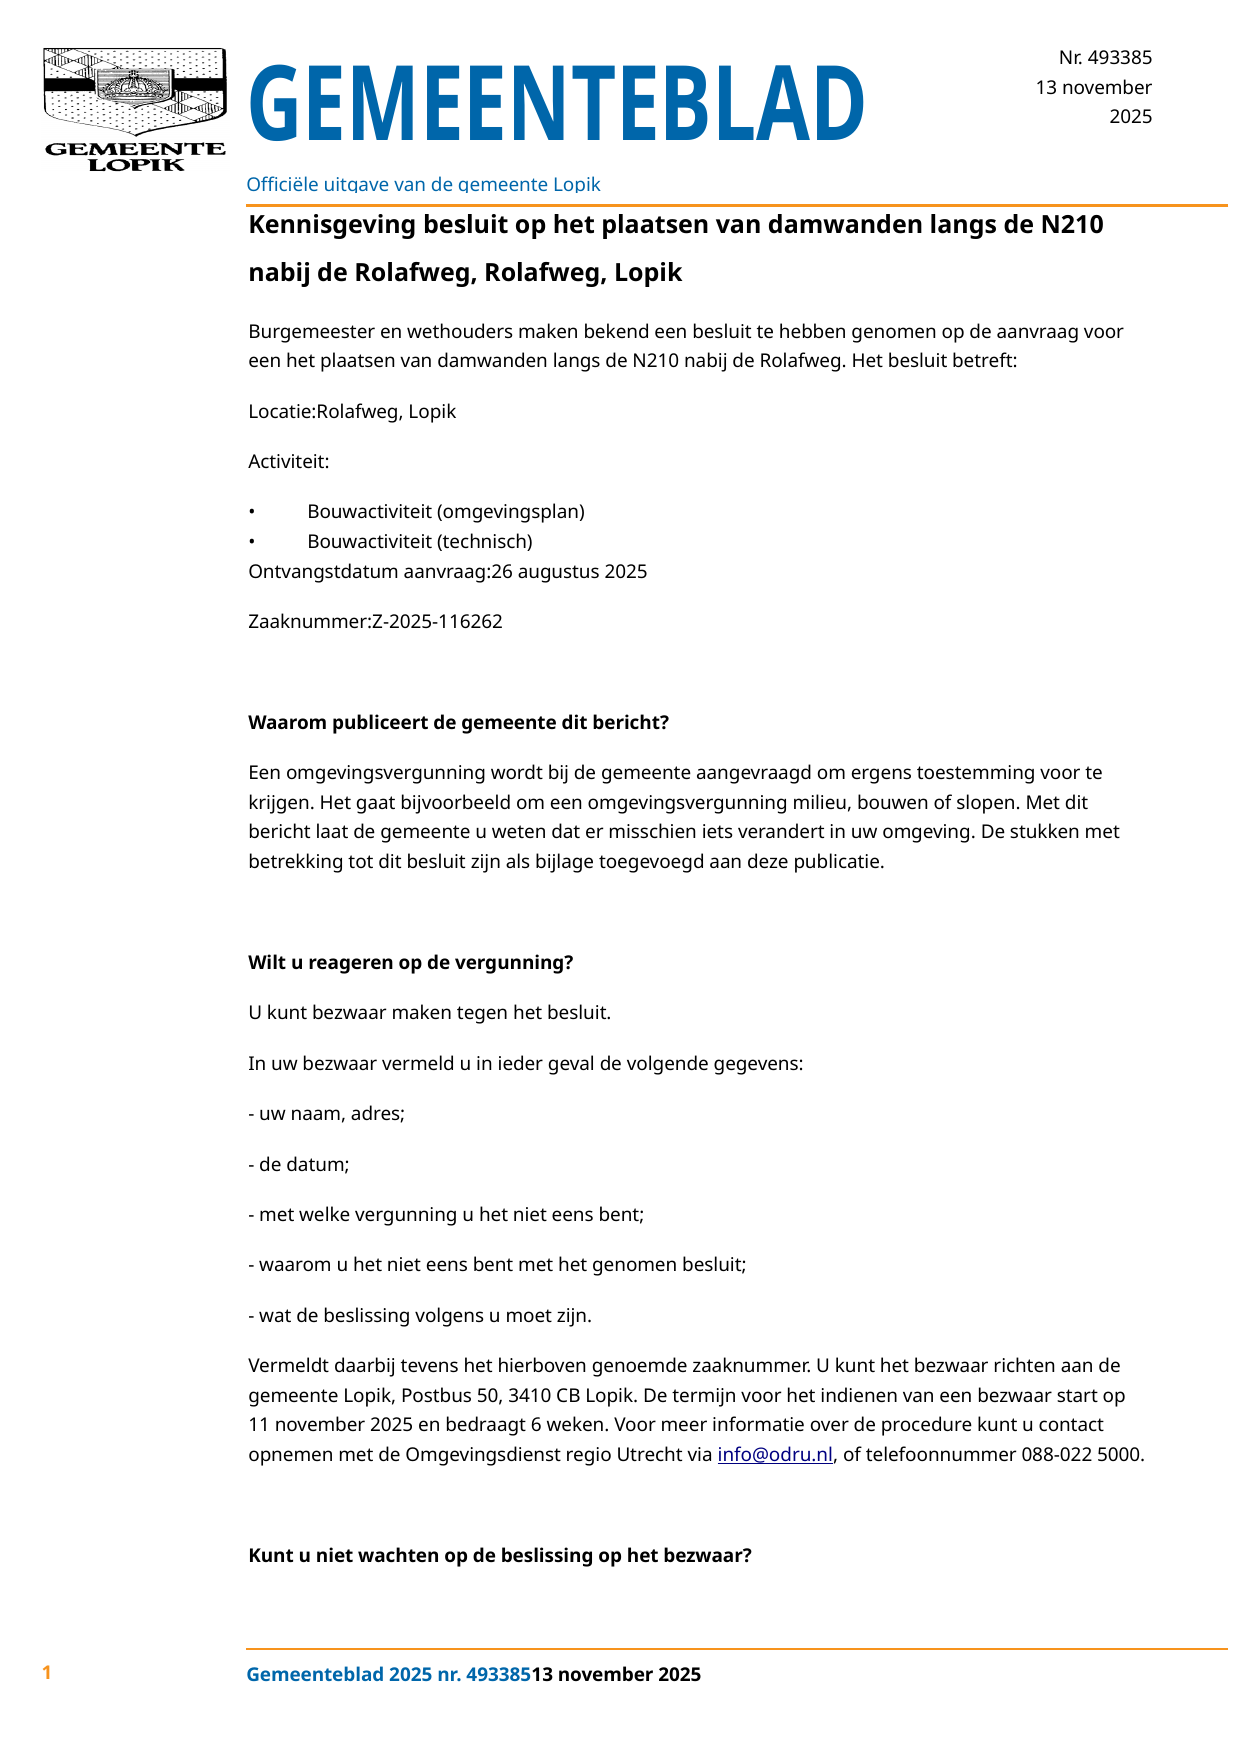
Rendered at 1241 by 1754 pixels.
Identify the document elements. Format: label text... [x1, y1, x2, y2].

picture [41, 47, 231, 172]
text ​​​​​​​Kennisgeving besluit op het plaatsen van damwanden langs de N210 nabij de Rolafweg, Rolafweg, Lopik [248, 207, 1152, 288]
text Waarom publiceert de gemeente dit bericht? [248, 709, 1152, 735]
text - wat de beslissing volgens u moet zijn. [248, 1302, 1152, 1328]
text Een omgevingsvergunning wordt bij de gemeente aangevraagd om ergens toestemming voor te krijgen. Het gaat bijvoorbeeld om een omgevingsvergunning milieu, bouwen of slopen. Met dit bericht laat de gemeente u weten dat er misschien iets verandert in uw omgeving. De stukken met betrekking tot dit besluit zijn als bijlage toegevoegd aan deze publicatie. [248, 759, 1152, 874]
text - waarom u het niet eens bent met het genomen besluit; [248, 1252, 1152, 1277]
text - met welke vergunning u het niet eens bent; [248, 1201, 1152, 1227]
text - de datum; [248, 1151, 1152, 1177]
text In uw bezwaar vermeld u in ieder geval de volgende gegevens: [248, 1050, 1152, 1076]
text Vermeldt daarbij tevens het hierboven genoemde zaaknummer. U kunt het bezwaar richten aan de gemeente Lopik, Postbus 50, 3410 CB Lopik. De termijn voor het indienen van een bezwaar start op 11 november 2025 en bedraagt 6 weken. Voor meer informatie over de procedure kunt u contact opnemen met de Omgevingsdienst regio Utrecht via info@odru.nl, of telefoonnummer 088-022 5000. [248, 1352, 1152, 1467]
list Bouwactiviteit (omgevingsplan) [248, 499, 1152, 524]
text Zaaknummer:Z-2025-116262 [248, 608, 1152, 634]
text Ontvangstdatum aanvraag:26 augustus 2025 [248, 558, 1152, 584]
text Locatie:Rolafweg, Lopik [248, 398, 1152, 424]
list Bouwactiviteit (technisch) [248, 528, 1152, 554]
text Burgemeester en wethouders maken bekend een besluit te hebben genomen op de aanvraag voor een het plaatsen van damwanden langs de N210 nabij de Rolafweg. Het besluit betreft: [248, 318, 1152, 373]
text Activiteit: [248, 448, 1152, 474]
text Wilt u reageren op de vergunning? [248, 949, 1152, 975]
text - uw naam, adres; [248, 1100, 1152, 1126]
text U kunt bezwaar maken tegen het besluit. [248, 999, 1152, 1025]
text Kunt u niet wachten op de beslissing op het bezwaar? [248, 1542, 1152, 1568]
